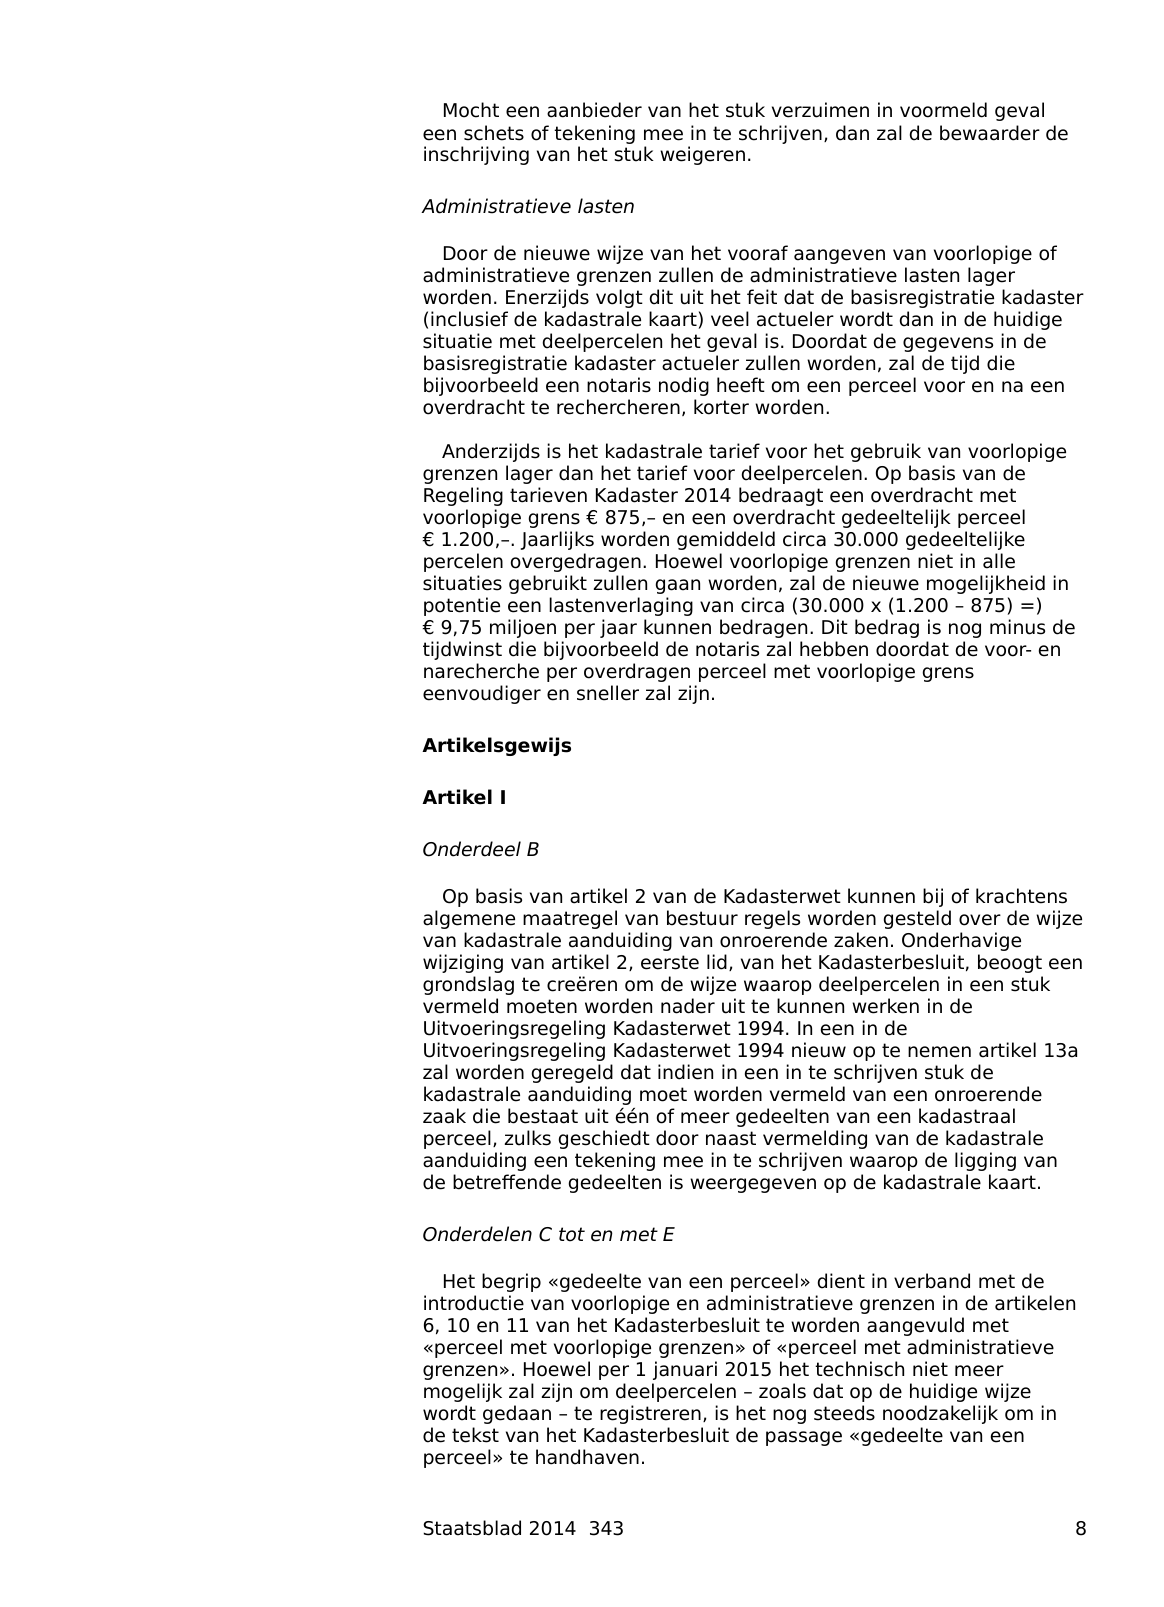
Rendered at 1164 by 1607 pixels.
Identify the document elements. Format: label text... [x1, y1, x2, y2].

subtitle Onderdelen C tot en met E [422, 1224, 1087, 1246]
text Het begrip «gedeelte van een perceel» dient in verband met de introductie van voorlopige en administratieve grenzen in de artikelen 6, 10 en 11 van het Kadasterbesluit te worden aangevuld met «perceel met voorlopige grenzen» of «perceel met administratieve grenzen». Hoewel per 1 januari 2015 het technisch niet meer mogelijk zal zijn om deelpercelen – zoals dat op de huidige wijze wordt gedaan – te registreren, is het nog steeds noodzakelijk om in de tekst van het Kadasterbesluit de passage «gedeelte van een perceel» te handhaven. [422, 1271, 1087, 1468]
subtitle Artikelsgewijs [422, 735, 1087, 757]
text Op basis van artikel 2 van de Kadasterwet kunnen bij of krachtens algemene maatregel van bestuur regels worden gesteld over de wijze van kadastrale aanduiding van onroerende zaken. Onderhavige wijziging van artikel 2, eerste lid, van het Kadasterbesluit, beoogt een grondslag te creëren om de wijze waarop deelpercelen in een stuk vermeld moeten worden nader uit te kunnen werken in de Uitvoeringsregeling Kadasterwet 1994. In een in de Uitvoeringsregeling Kadasterwet 1994 nieuw op te nemen artikel 13a zal worden geregeld dat indien in een in te schrijven stuk de kadastrale aanduiding moet worden vermeld van een onroerende zaak die bestaat uit één of meer gedeelten van een kadastraal perceel, zulks geschiedt door naast vermelding van de kadastrale aanduiding een tekening mee in te schrijven waarop de ligging van de betreffende gedeelten is weergegeven op de kadastrale kaart. [422, 886, 1087, 1194]
text Anderzijds is het kadastrale tarief voor het gebruik van voorlopige grenzen lager dan het tarief voor deelpercelen. Op basis van de Regeling tarieven Kadaster 2014 bedraagt een overdracht met voorlopige grens € 875,– en een overdracht gedeeltelijk perceel € 1.200,–. Jaarlijks worden gemiddeld circa 30.000 gedeeltelijke percelen overgedragen. Hoewel voorlopige grenzen niet in alle situaties gebruikt zullen gaan worden, zal de nieuwe mogelijkheid in potentie een lastenverlaging van circa (30.000 x (1.200 – 875) =) € 9,75 miljoen per jaar kunnen bedragen. Dit bedrag is nog minus de tijdwinst die bijvoorbeeld de notaris zal hebben doordat de voor- en narecherche per overdragen perceel met voorlopige grens eenvoudiger en sneller zal zijn. [422, 441, 1087, 705]
subtitle Onderdeel B [422, 839, 1087, 861]
subtitle Artikel I [422, 787, 1087, 809]
subtitle Administratieve lasten [422, 196, 1087, 218]
text Mocht een aanbieder van het stuk verzuimen in voormeld geval een schets of tekening mee in te schrijven, dan zal de bewaarder de inschrijving van het stuk weigeren. [422, 100, 1087, 166]
text Door de nieuwe wijze van het vooraf aangeven van voorlopige of administratieve grenzen zullen de administratieve lasten lager worden. Enerzijds volgt dit uit het feit dat de basisregistratie kadaster (inclusief de kadastrale kaart) veel actueler wordt dan in de huidige situatie met deelpercelen het geval is. Doordat de gegevens in de basisregistratie kadaster actueler zullen worden, zal de tijd die bijvoorbeeld een notaris nodig heeft om een perceel voor en na een overdracht te rechercheren, korter worden. [422, 243, 1087, 419]
